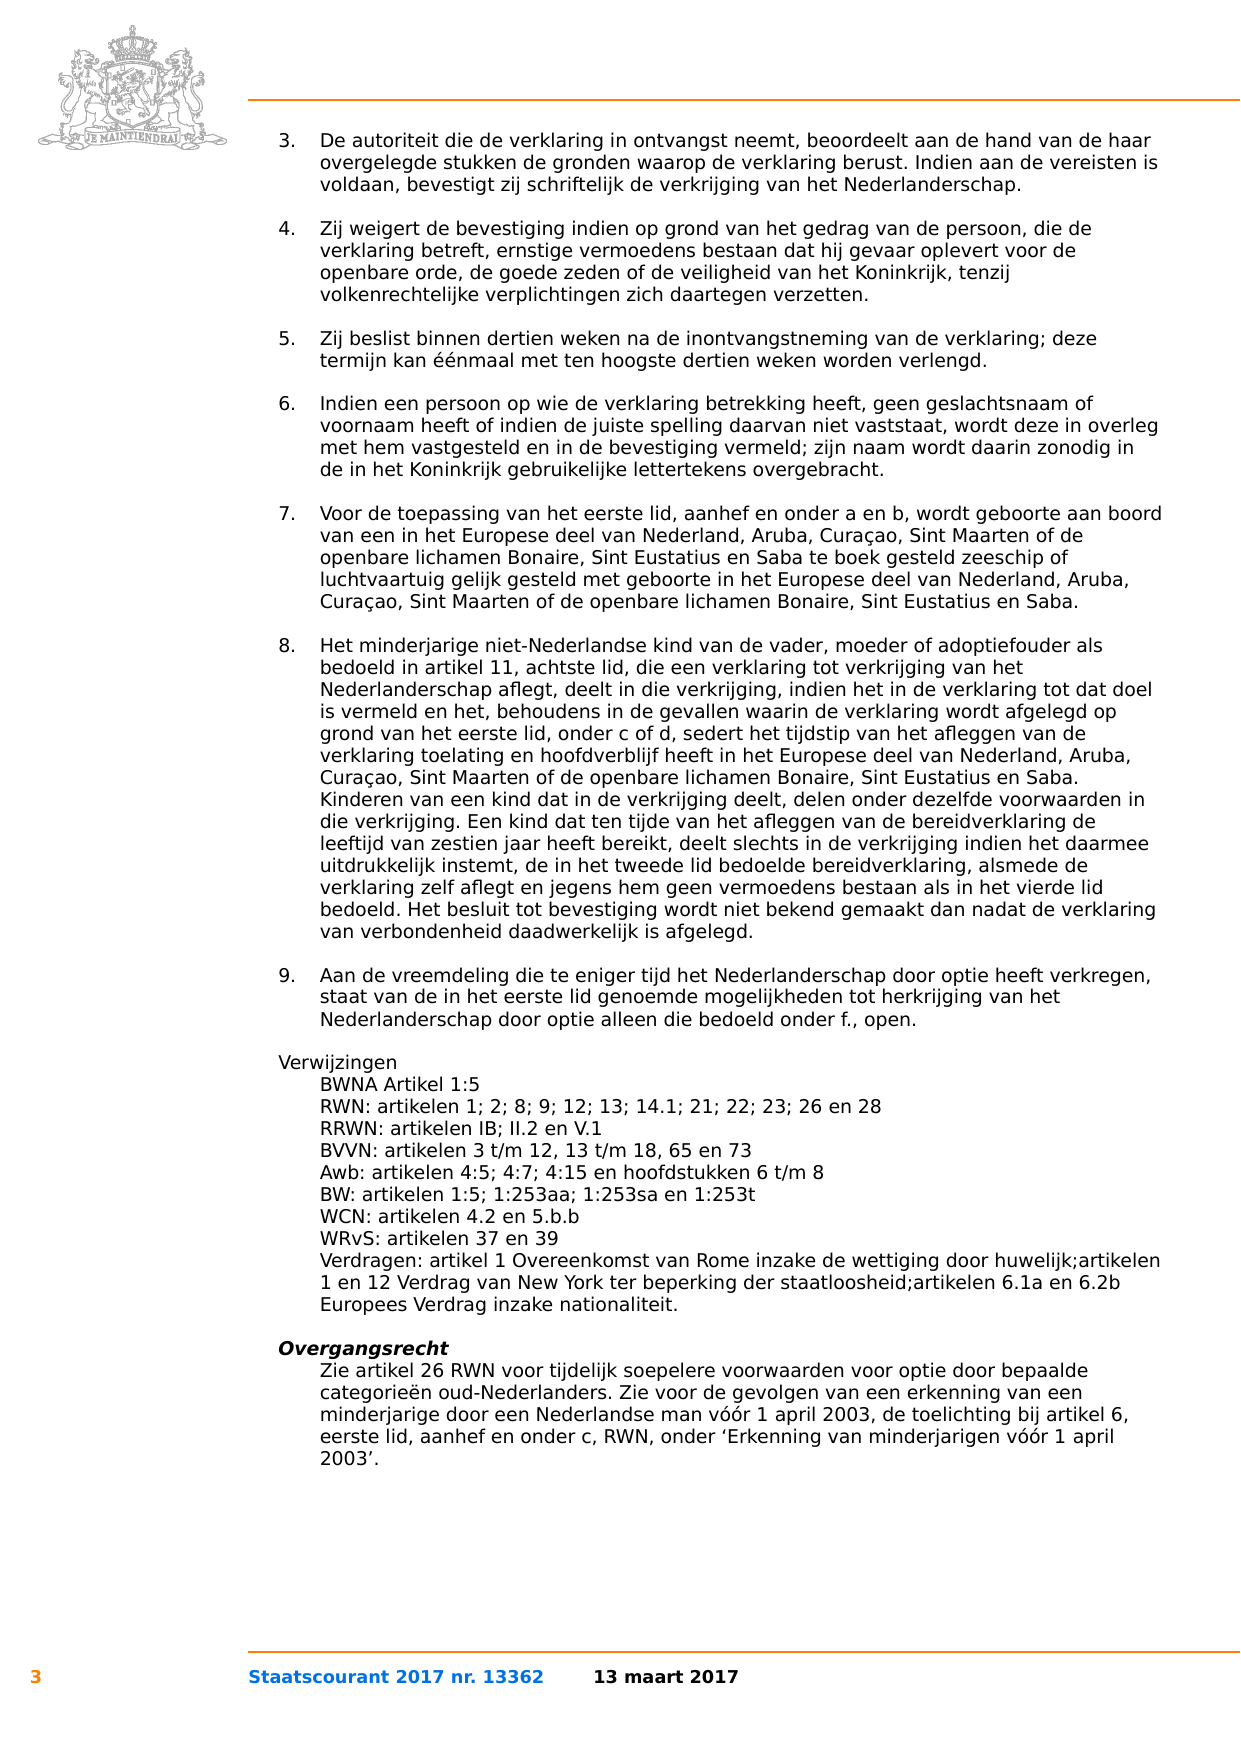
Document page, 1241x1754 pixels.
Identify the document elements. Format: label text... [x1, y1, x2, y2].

text 6. Indien een persoon op wie de verklaring betrekking heeft, geen geslachtsnaam of voornaam heeft of indien de juiste spelling daarvan niet vaststaat, wordt deze in overleg met hem vastgesteld en in de bevestiging vermeld; zijn naam wordt daarin zonodig in de in het Koninkrijk gebruikelijke lettertekens overgebracht. [278, 393, 1163, 481]
text 4. Zij weigert de bevestiging indien op grond van het gedrag van de persoon, die de verklaring betreft, ernstige vermoedens bestaan dat hij gevaar oplevert voor de openbare orde, de goede zeden of de veiligheid van het Koninkrijk, tenzij volkenrechtelijke verplichtingen zich daartegen verzetten. [278, 218, 1163, 306]
text BW: artikelen 1:5; 1:253aa; 1:253sa en 1:253t [319, 1184, 1163, 1206]
text 9. Aan de vreemdeling die te eniger tijd het Nederlanderschap door optie heeft verkregen, staat van de in het eerste lid genoemde mogelijkheden tot herkrijging van het Nederlanderschap door optie alleen die bedoeld onder f., open. [278, 964, 1163, 1030]
text Verdragen: artikel 1 Overeenkomst van Rome inzake de wettiging door huwelijk;artikelen 1 en 12 Verdrag van New York ter beperking der staatloosheid;artikelen 6.1a en 6.2b Europees Verdrag inzake nationaliteit. [319, 1250, 1163, 1316]
text 5. Zij beslist binnen dertien weken na de inontvangstneming van de verklaring; deze termijn kan éénmaal met ten hoogste dertien weken worden verlengd. [278, 327, 1163, 371]
text BVVN: artikelen 3 t/m 12, 13 t/m 18, 65 en 73 [319, 1140, 1163, 1162]
text Awb: artikelen 4:5; 4:7; 4:15 en hoofdstukken 6 t/m 8 [319, 1162, 1163, 1184]
text RRWN: artikelen IB; II.2 en V.1 [319, 1118, 1163, 1140]
text Zie artikel 26 RWN voor tijdelijk soepelere voorwaarden voor optie door bepaalde categorieën oud-Nederlanders. Zie voor de gevolgen van een erkenning van een minderjarige door een Nederlandse man vóór 1 april 2003, de toelichting bij artikel 6, eerste lid, aanhef en onder c, RWN, onder ‘Erkenning van minderjarigen vóór 1 april 2003’. [319, 1360, 1163, 1470]
subtitle Verwijzingen [278, 1052, 1163, 1074]
text WCN: artikelen 4.2 en 5.b.b [319, 1206, 1163, 1228]
picture [38, 25, 227, 150]
text 8. Het minderjarige niet-Nederlandse kind van de vader, moeder of adoptiefouder als bedoeld in artikel 11, achtste lid, die een verklaring tot verkrijging van het Nederlanderschap aflegt, deelt in die verkrijging, indien het in de verklaring tot dat doel is vermeld en het, behoudens in de gevallen waarin de verklaring wordt afgelegd op grond van het eerste lid, onder c of d, sedert het tijdstip van het afleggen van de verklaring toelating en hoofdverblijf heeft in het Europese deel van Nederland, Aruba, Curaçao, Sint Maarten of de openbare lichamen Bonaire, Sint Eustatius en Saba. Kinderen van een kind dat in de verkrijging deelt, delen onder dezelfde voorwaarden in die verkrijging. Een kind dat ten tijde van het afleggen van de bereidverklaring de leeftijd van zestien jaar heeft bereikt, deelt slechts in de verkrijging indien het daarmee uitdrukkelijk instemt, de in het tweede lid bedoelde bereidverklaring, alsmede de verklaring zelf aflegt en jegens hem geen vermoedens bestaan als in het vierde lid bedoeld. Het besluit tot bevestiging wordt niet bekend gemaakt dan nadat de verklaring van verbondenheid daadwerkelijk is afgelegd. [278, 635, 1163, 943]
text 3. De autoriteit die de verklaring in ontvangst neemt, beoordeelt aan de hand van de haar overgelegde stukken de gronden waarop de verklaring berust. Indien aan de vereisten is voldaan, bevestigt zij schriftelijk de verkrijging van het Nederlanderschap. [278, 130, 1163, 196]
text 7. Voor de toepassing van het eerste lid, aanhef en onder a en b, wordt geboorte aan boord van een in het Europese deel van Nederland, Aruba, Curaçao, Sint Maarten of de openbare lichamen Bonaire, Sint Eustatius en Saba te boek gesteld zeeschip of luchtvaartuig gelijk gesteld met geboorte in het Europese deel van Nederland, Aruba, Curaçao, Sint Maarten of de openbare lichamen Bonaire, Sint Eustatius en Saba. [278, 503, 1163, 613]
text BWNA Artikel 1:5 [319, 1074, 1163, 1096]
text WRvS: artikelen 37 en 39 [319, 1228, 1163, 1250]
subtitle Overgangsrecht [278, 1338, 1163, 1360]
text RWN: artikelen 1; 2; 8; 9; 12; 13; 14.1; 21; 22; 23; 26 en 28 [319, 1096, 1163, 1118]
